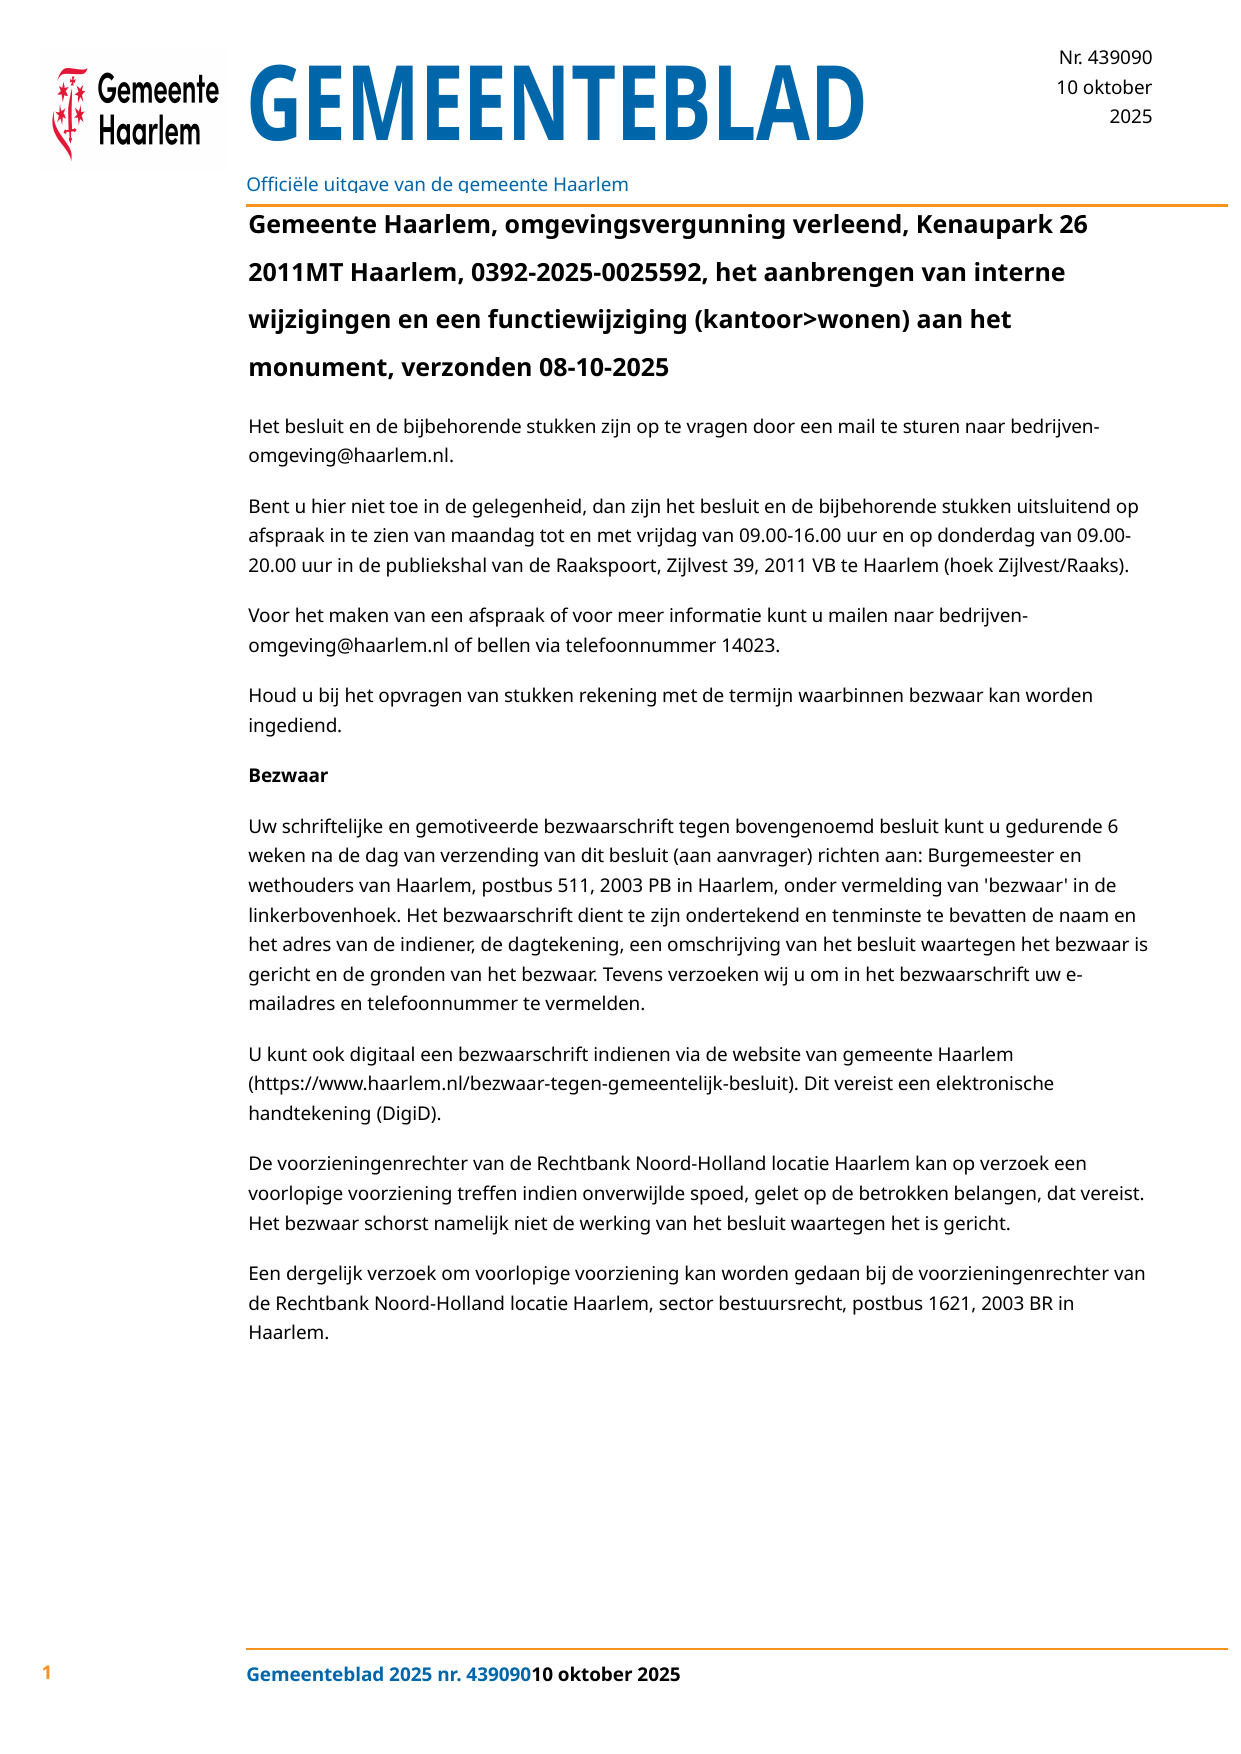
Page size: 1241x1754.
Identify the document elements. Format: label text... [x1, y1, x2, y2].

text Houd u bij het opvragen van stukken rekening met de termijn waarbinnen bezwaar kan worden ingediend. [248, 683, 1152, 738]
picture [41, 47, 231, 172]
text Gemeente Haarlem, omgevingsvergunning verleend, Kenaupark 26 2011MT Haarlem, 0392-2025-0025592, het aanbrengen van interne wijzigingen en een functiewijziging (kantoor>wonen) aan het monument, verzonden 08-10-2025 [248, 207, 1152, 384]
text Een dergelijk verzoek om voorlopige voorziening kan worden gedaan bij de voorzieningenrechter van de Rechtbank Noord-Holland locatie Haarlem, sector bestuursrecht, postbus 1621, 2003 BR in Haarlem. [248, 1260, 1152, 1345]
text Bezwaar [248, 763, 1152, 788]
text Voor het maken van een afspraak of voor meer informatie kunt u mailen naar bedrijven-omgeving@haarlem.nl of bellen via telefoonnummer 14023. [248, 603, 1152, 658]
text Bent u hier niet toe in de gelegenheid, dan zijn het besluit en de bijbehorende stukken uitsluitend op afspraak in te zien van maandag tot en met vrijdag van 09.00-16.00 uur en op donderdag van 09.00-20.00 uur in de publiekshal van de Raakspoort, Zijlvest 39, 2011 VB te Haarlem (hoek Zijlvest/Raaks). [248, 493, 1152, 578]
text U kunt ook digitaal een bezwaarschrift indienen via de website van gemeente Haarlem (https://www.haarlem.nl/bezwaar-tegen-gemeentelijk-besluit). Dit vereist een elektronische handtekening (DigiD). [248, 1041, 1152, 1126]
text De voorzieningenrechter van de Rechtbank Noord-Holland locatie Haarlem kan op verzoek een voorlopige voorziening treffen indien onverwijlde spoed, gelet op de betrokken belangen, dat vereist. Het bezwaar schorst namelijk niet de werking van het besluit waartegen het is gericht. [248, 1151, 1152, 1236]
text Het besluit en de bijbehorende stukken zijn op te vragen door een mail te sturen naar bedrijven-omgeving@haarlem.nl. [248, 413, 1152, 468]
text Uw schriftelijke en gemotiveerde bezwaarschrift tegen bovengenoemd besluit kunt u gedurende 6 weken na de dag van verzending van dit besluit (aan aanvrager) richten aan: Burgemeester en wethouders van Haarlem, postbus 511, 2003 PB in Haarlem, onder vermelding van 'bezwaar' in de linkerbovenhoek. Het bezwaarschrift dient te zijn ondertekend en tenminste te bevatten de naam en het adres van de indiener, de dagtekening, een omschrijving van het besluit waartegen het bezwaar is gericht en de gronden van het bezwaar. Tevens verzoeken wij u om in het bezwaarschrift uw e-mailadres en telefoonnummer te vermelden. [248, 813, 1152, 1016]
